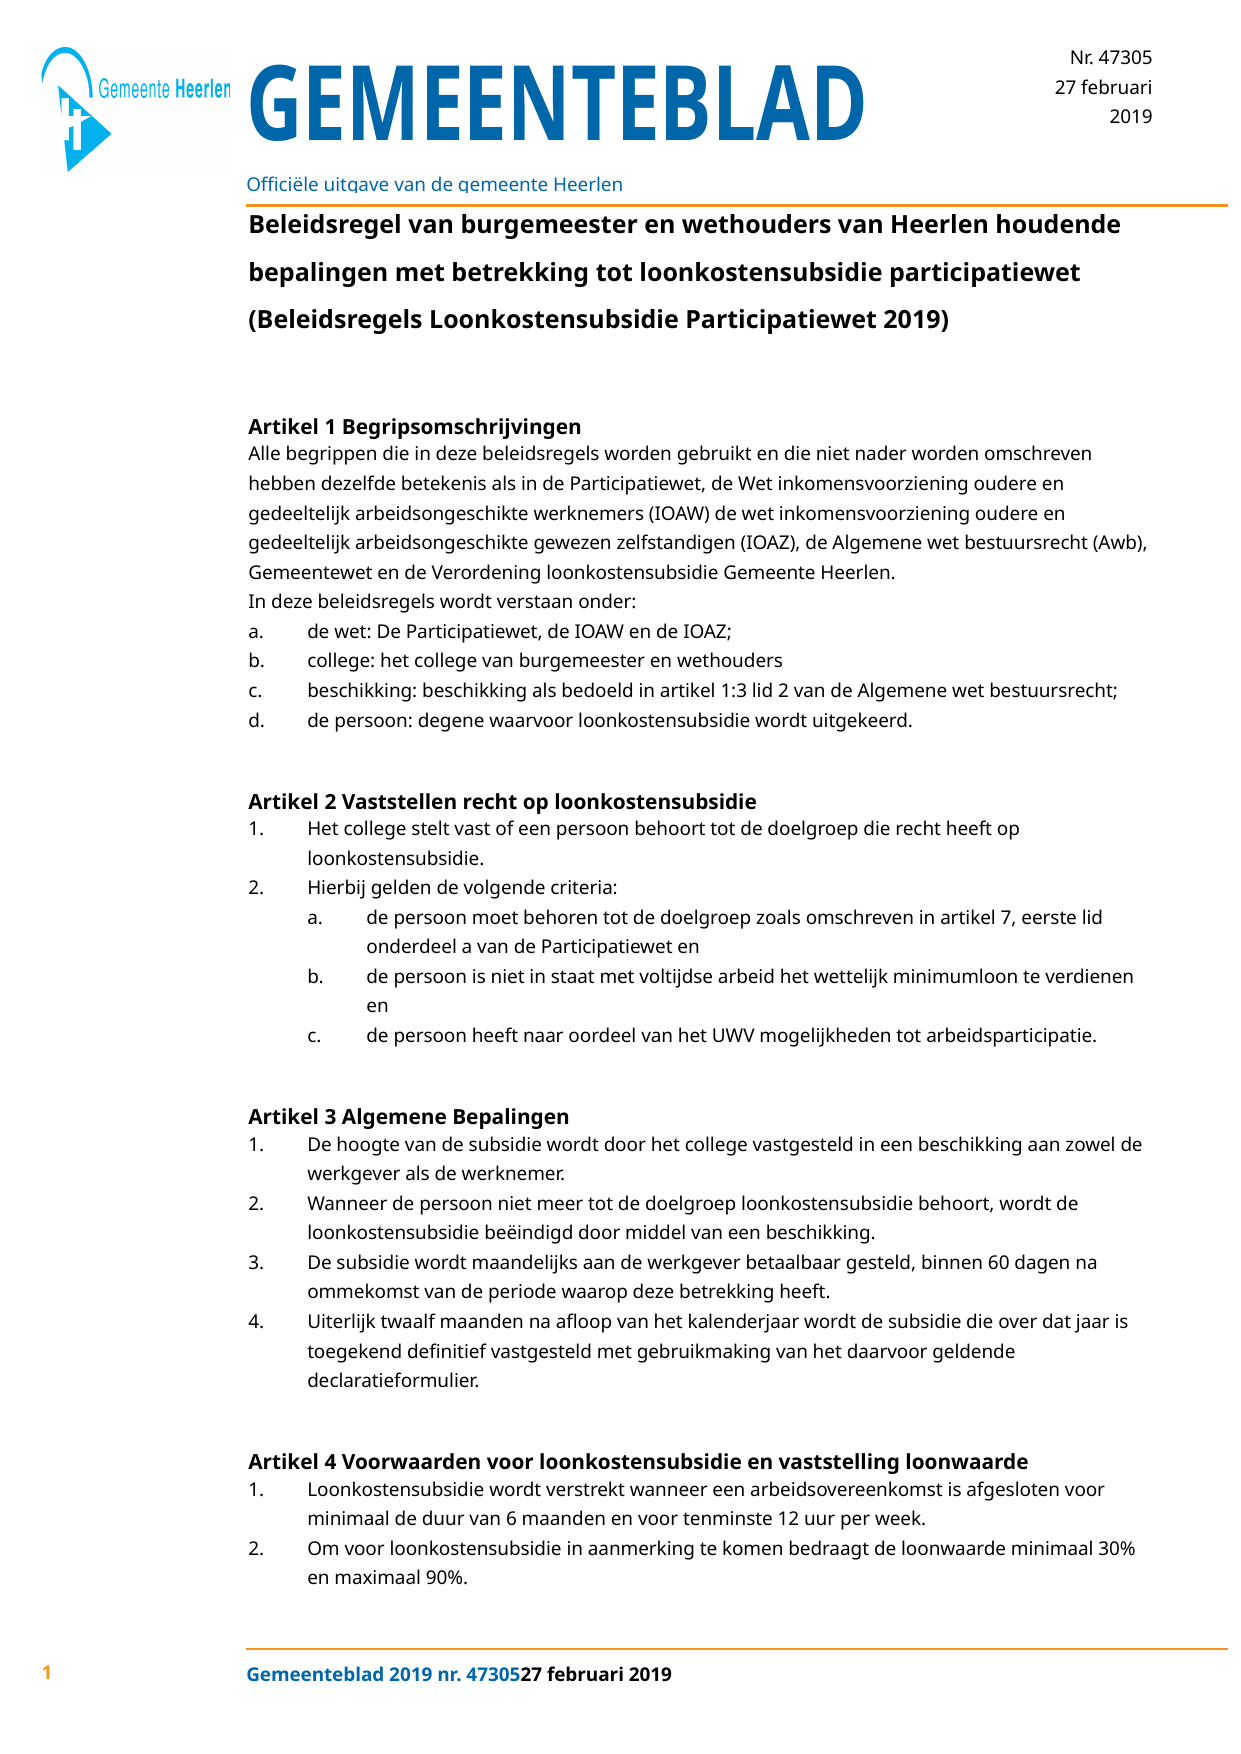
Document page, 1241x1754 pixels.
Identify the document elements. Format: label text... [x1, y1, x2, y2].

list Hierbij gelden de volgende criteria: [248, 874, 1152, 900]
list De subsidie wordt maandelijks aan de werkgever betaalbaar gesteld, binnen 60 dagen na ommekomst van de periode waarop deze betrekking heeft. [248, 1249, 1152, 1304]
list de persoon is niet in staat met voltijdse arbeid het wettelijk minimumloon te verdienen en [307, 963, 1152, 1018]
text Artikel 1 Begripsomschrijvingen [248, 412, 1152, 441]
text Alle begrippen die in deze beleidsregels worden gebruikt en die niet nader worden omschreven hebben dezelfde betekenis als in de Participatiewet, de Wet inkomensvoorziening oudere en gedeeltelijk arbeidsongeschikte werknemers (IOAW) de wet inkomensvoorziening oudere en gedeeltelijk arbeidsongeschikte gewezen zelfstandigen (IOAZ), de Algemene wet bestuursrecht (Awb), Gemeentewet en de Verordening loonkostensubsidie Gemeente Heerlen. [248, 441, 1152, 584]
list de persoon heeft naar oordeel van het UWV mogelijkheden tot arbeidsparticipatie. [307, 1022, 1152, 1048]
text Artikel 3 Algemene Bepalingen [248, 1102, 1152, 1131]
list de persoon: degene waarvoor loonkostensubsidie wordt uitgekeerd. [248, 707, 1152, 732]
text Beleidsregel van burgemeester en wethouders van Heerlen houdende bepalingen met betrekking tot loonkostensubsidie participatiewet (Beleidsregels Loonkostensubsidie Participatiewet 2019) [248, 207, 1152, 336]
list Het college stelt vast of een persoon behoort tot de doelgroep die recht heeft op loonkostensubsidie. [248, 815, 1152, 871]
text Artikel 2 Vaststellen recht op loonkostensubsidie [248, 787, 1152, 815]
list beschikking: beschikking als bedoeld in artikel 1:3 lid 2 van de Algemene wet bestuursrecht; [248, 677, 1152, 703]
picture [41, 47, 58, 70]
text In deze beleidsregels wordt verstaan onder: [248, 588, 1152, 614]
list Wanneer de persoon niet meer tot de doelgroep loonkostensubsidie behoort, wordt de loonkostensubsidie beëindigd door middel van een beschikking. [248, 1190, 1152, 1245]
text Artikel 4 Voorwaarden voor loonkostensubsidie en vaststelling loonwaarde [248, 1447, 1152, 1476]
list Om voor loonkostensubsidie in aanmerking te komen bedraagt de loonwaarde minimaal 30% en maximaal 90%. [248, 1535, 1152, 1590]
picture [41, 47, 231, 172]
list Uiterlijk twaalf maanden na afloop van het kalenderjaar wordt de subsidie die over dat jaar is toegekend definitief vastgesteld met gebruikmaking van het daarvoor geldende declaratieformulier. [248, 1308, 1152, 1393]
list college: het college van burgemeester en wethouders [248, 648, 1152, 673]
list De hoogte van de subsidie wordt door het college vastgesteld in een beschikking aan zowel de werkgever als de werknemer. [248, 1131, 1152, 1186]
list de persoon moet behoren tot de doelgroep zoals omschreven in artikel 7, eerste lid onderdeel a van de Participatiewet en [307, 904, 1152, 959]
list de wet: De Participatiewet, de IOAW en de IOAZ; [248, 618, 1152, 644]
list Loonkostensubsidie wordt verstrekt wanneer een arbeidsovereenkomst is afgesloten voor minimaal de duur van 6 maanden en voor tenminste 12 uur per week. [248, 1476, 1152, 1531]
